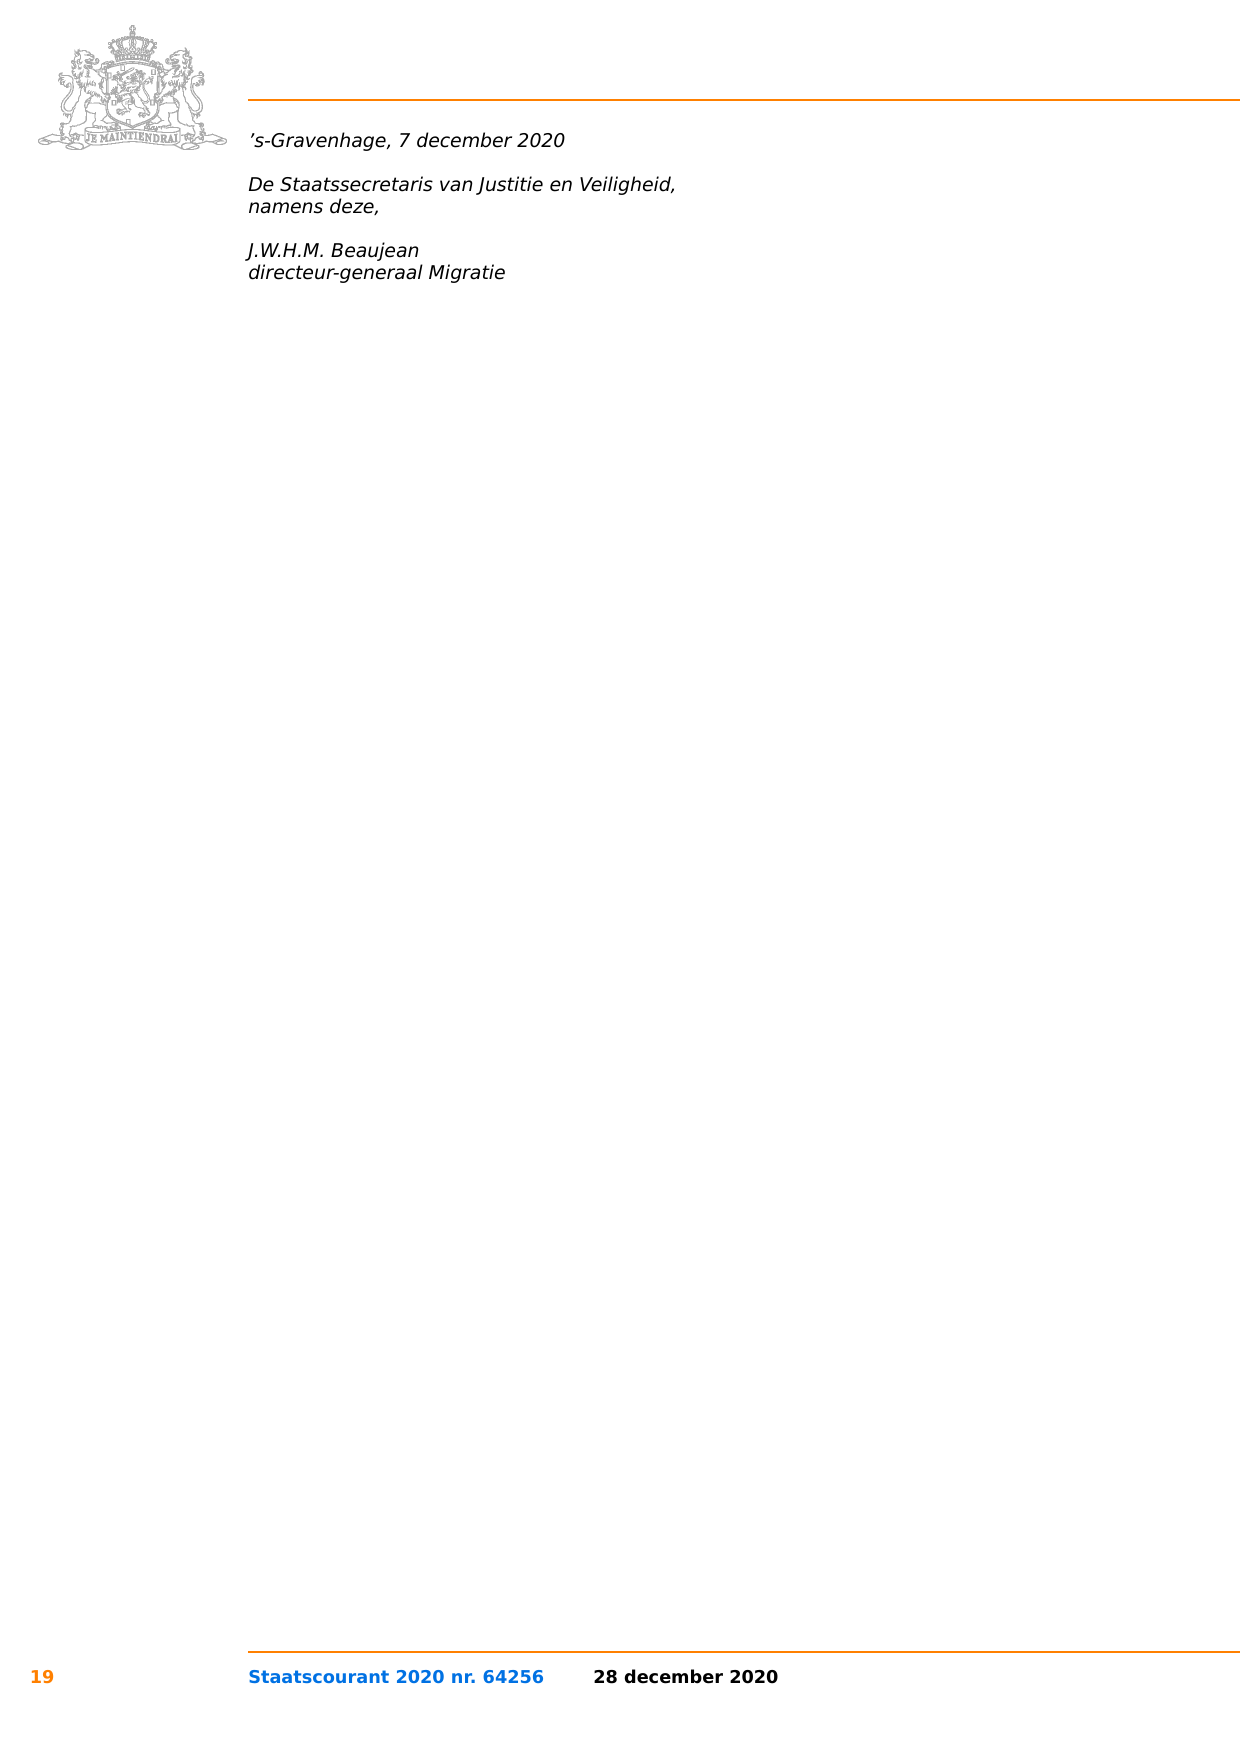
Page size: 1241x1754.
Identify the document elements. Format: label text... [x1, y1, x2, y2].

text De Staatssecretaris van Justitie en Veiligheid, namens deze, J.W.H.M. Beaujean directeur-generaal Migratie [248, 174, 1163, 284]
picture [38, 25, 227, 150]
text ’s-Gravenhage, 7 december 2020 [248, 130, 1163, 152]
